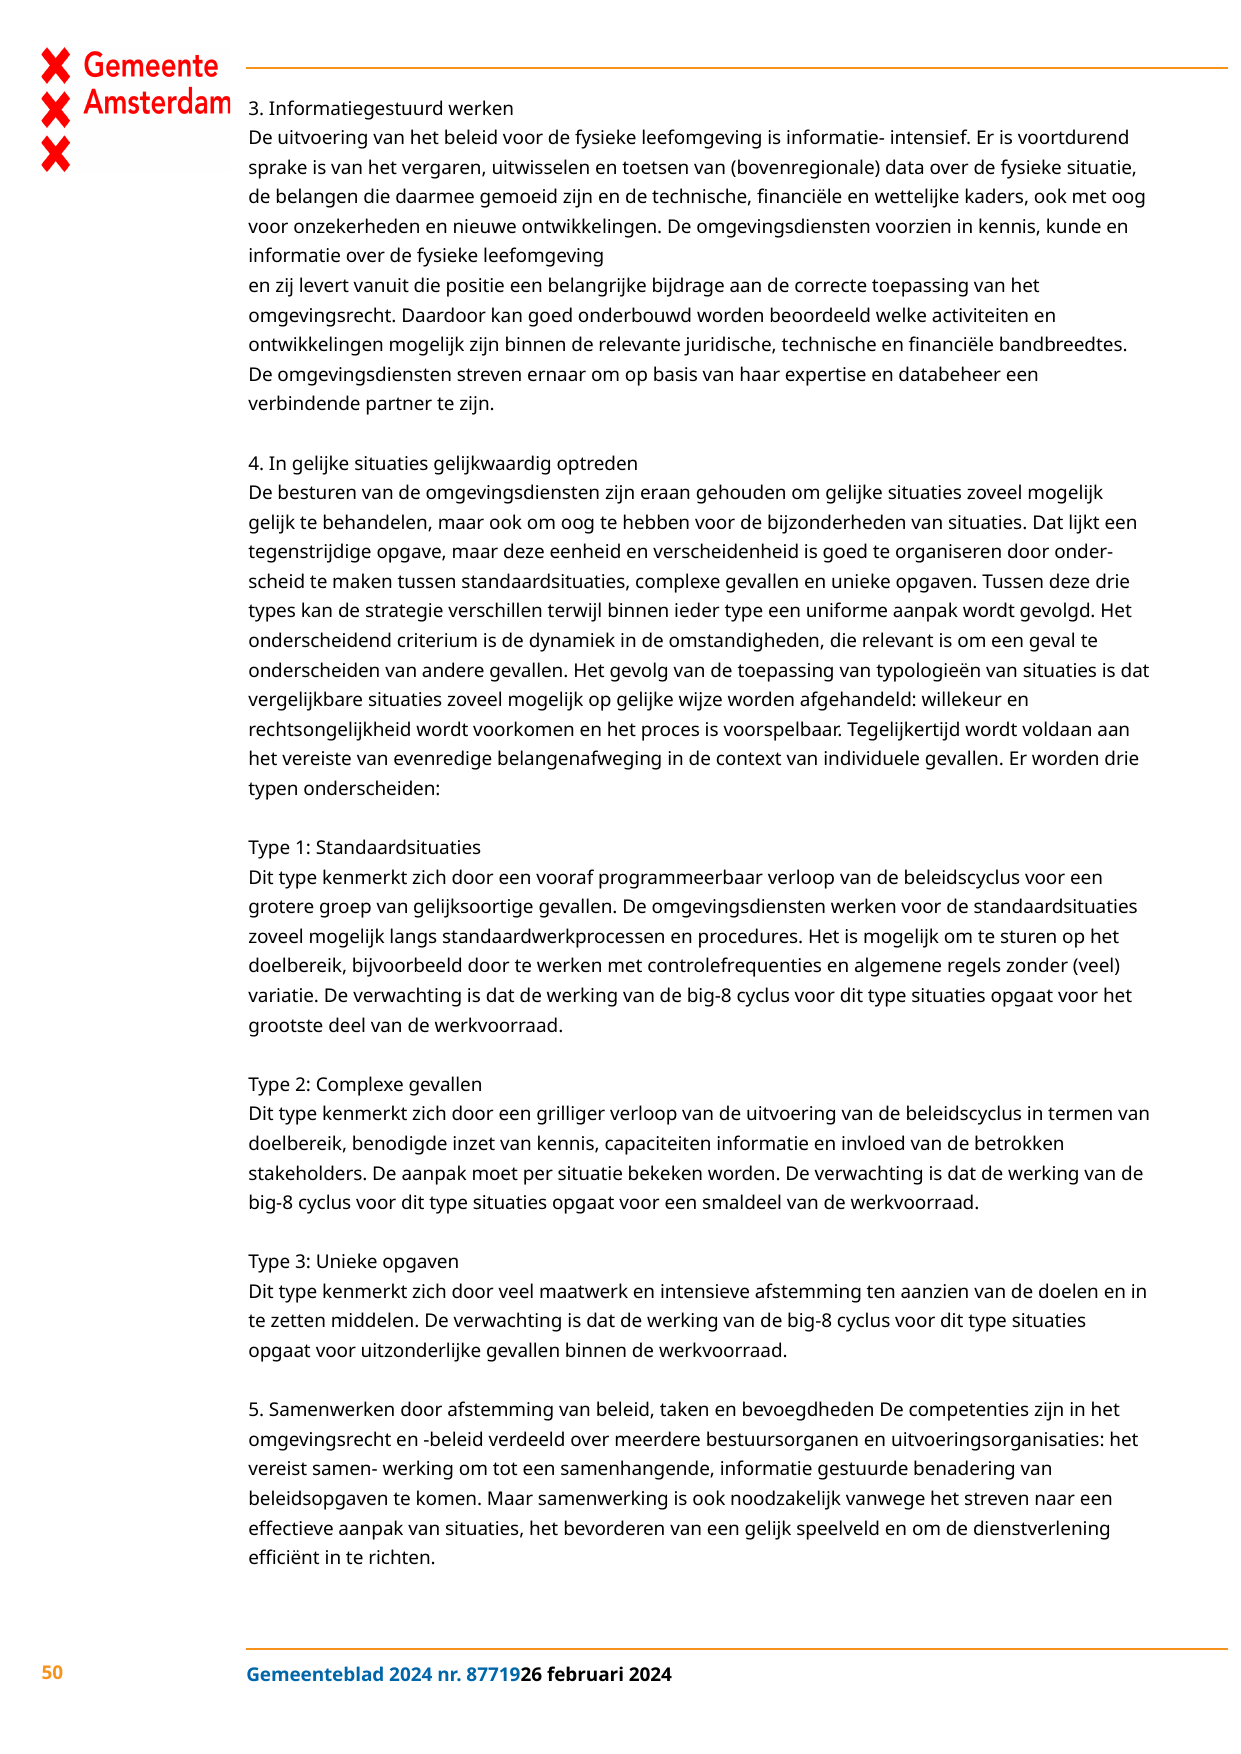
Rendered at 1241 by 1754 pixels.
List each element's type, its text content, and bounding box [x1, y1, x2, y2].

picture [41, 47, 231, 172]
text 3. Informatiegestuurd werken [248, 95, 1152, 121]
text Type 1: Standaardsituaties [248, 834, 1152, 860]
text 5. Samenwerken door afstemming van beleid, taken en bevoegdheden De competenties zijn in het omgevingsrecht en -beleid verdeeld over meerdere bestuursorganen en uitvoeringsorganisaties: het vereist samen- werking om tot een samenhangende, informatie gestuurde benadering van beleidsopgaven te komen. Maar samenwerking is ook noodzakelijk vanwege het streven naar een effectieve aanpak van situaties, het bevorderen van een gelijk speelveld en om de dienstverlening efficiënt in te richten. [248, 1396, 1152, 1570]
text Type 3: Unieke opgaven [248, 1248, 1152, 1274]
text 4. In gelijke situaties gelijkwaardig optreden [248, 450, 1152, 476]
text De besturen van de omgevingsdiensten zijn eraan gehouden om gelijke situaties zoveel mogelijk gelijk te behandelen, maar ook om oog te hebben voor de bijzonderheden van situaties. Dat lijkt een tegenstrijdige opgave, maar deze eenheid en verscheidenheid is goed te organiseren door onder- scheid te maken tussen standaardsituaties, complexe gevallen en unieke opgaven. Tussen deze drie types kan de strategie verschillen terwijl binnen ieder type een uniforme aanpak wordt gevolgd. Het onderscheidend criterium is de dynamiek in de omstandigheden, die relevant is om een geval te onderscheiden van andere gevallen. Het gevolg van de toepassing van typologieën van situaties is dat vergelijkbare situaties zoveel mogelijk op gelijke wijze worden afgehandeld: willekeur en rechtsongelijkheid wordt voorkomen en het proces is voorspelbaar. Tegelijkertijd wordt voldaan aan het vereiste van evenredige belangenafweging in de context van individuele gevallen. Er worden drie typen onderscheiden: [248, 479, 1152, 801]
text Dit type kenmerkt zich door een vooraf programmeerbaar verloop van de beleidscyclus voor een grotere groep van gelijksoortige gevallen. De omgevingsdiensten werken voor de standaardsituaties zoveel mogelijk langs standaardwerkprocessen en procedures. Het is mogelijk om te sturen op het doelbereik, bijvoorbeeld door te werken met controlefrequenties en algemene regels zonder (veel) variatie. De verwachting is dat de werking van de big-8 cyclus voor dit type situaties opgaat voor het grootste deel van de werkvoorraad. [248, 864, 1152, 1038]
text Type 2: Complexe gevallen [248, 1071, 1152, 1097]
text De uitvoering van het beleid voor de fysieke leefomgeving is informatie- intensief. Er is voortdurend sprake is van het vergaren, uitwisselen en toetsen van (bovenregionale) data over de fysieke situatie, de belangen die daarmee gemoeid zijn en de technische, financiële en wettelijke kaders, ook met oog voor onzekerheden en nieuwe ontwikkelingen. De omgevingsdiensten voorzien in kennis, kunde en informatie over de fysieke leefomgeving [248, 124, 1152, 268]
text Dit type kenmerkt zich door een grilliger verloop van de uitvoering van de beleidscyclus in termen van doelbereik, benodigde inzet van kennis, capaciteiten informatie en invloed van de betrokken stakeholders. De aanpak moet per situatie bekeken worden. De verwachting is dat de werking van de big-8 cyclus voor dit type situaties opgaat voor een smaldeel van de werkvoorraad. [248, 1101, 1152, 1215]
text en zij levert vanuit die positie een belangrijke bijdrage aan de correcte toepassing van het omgevingsrecht. Daardoor kan goed onderbouwd worden beoordeeld welke activiteiten en ontwikkelingen mogelijk zijn binnen de relevante juridische, technische en financiële bandbreedtes. De omgevingsdiensten streven ernaar om op basis van haar expertise en databeheer een verbindende partner te zijn. [248, 272, 1152, 416]
text Dit type kenmerkt zich door veel maatwerk en intensieve afstemming ten aanzien van de doelen en in te zetten middelen. De verwachting is dat de werking van de big-8 cyclus voor dit type situaties opgaat voor uitzonderlijke gevallen binnen de werkvoorraad. [248, 1278, 1152, 1363]
